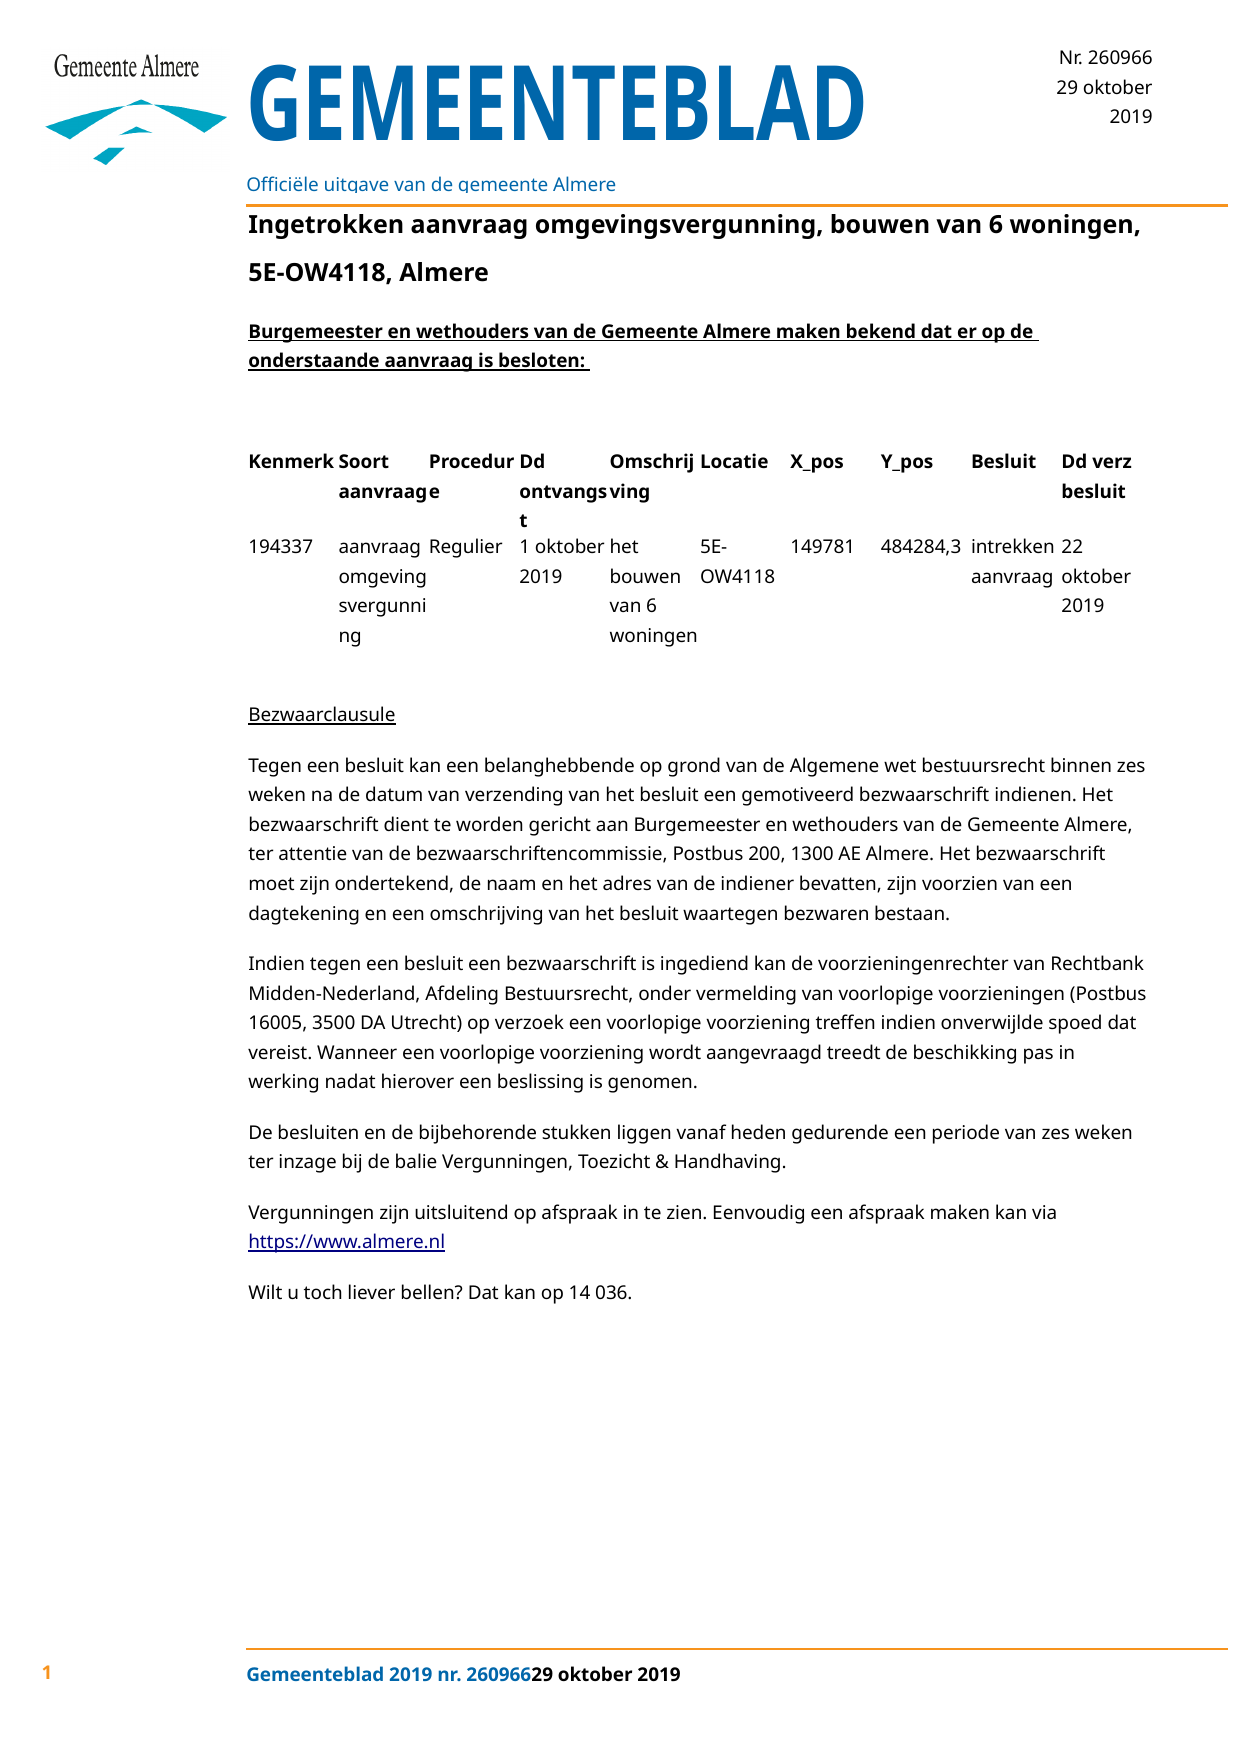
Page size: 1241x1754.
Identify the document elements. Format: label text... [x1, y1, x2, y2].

table_header Besluit [971, 449, 1061, 533]
text De besluiten en de bijbehorende stukken liggen vanaf heden gedurende een periode van zes weken ter inzage bij de balie Vergunningen, Toezicht & Handhaving. [248, 1119, 1152, 1174]
table_cell intrekken aanvraag [971, 533, 1061, 648]
table_header Dd ontvangst [519, 449, 609, 533]
table_header X_pos [790, 449, 881, 533]
table_header Y_pos [881, 449, 971, 533]
table_cell 149781 [790, 533, 881, 648]
table_header Procedure [429, 449, 519, 533]
table_header Dd verz besluit [1061, 449, 1152, 533]
text Bezwaarclausule [248, 701, 1152, 727]
table_cell 484284,3 [881, 533, 971, 648]
text Vergunningen zijn uitsluitend op afspraak in te zien. Eenvoudig een afspraak maken kan via https://www.almere.nl [248, 1199, 1152, 1254]
table_header Kenmerk [248, 449, 338, 533]
table_cell het bouwen van 6 woningen [609, 533, 700, 648]
table_cell 1 oktober 2019 [519, 533, 609, 648]
table_cell 194337 [248, 533, 338, 648]
table_header Omschrijving [609, 449, 700, 533]
table_header Soort aanvraag [338, 449, 429, 533]
text Tegen een besluit kan een belanghebbende op grond van de Algemene wet bestuursrecht binnen zes weken na de datum van verzending van het besluit een gemotiveerd bezwaarschrift indienen. Het bezwaarschrift dient te worden gericht aan Burgemeester en wethouders van de Gemeente Almere, ter attentie van de bezwaarschriftencommissie, Postbus 200, 1300 AE Almere. Het bezwaarschrift moet zijn ondertekend, de naam en het adres van de indiener bevatten, zijn voorzien van een dagtekening en een omschrijving van het besluit waartegen bezwaren bestaan. [248, 752, 1152, 926]
text Ingetrokken aanvraag omgevingsvergunning, bouwen van 6 woningen, 5E-OW4118, Almere [248, 207, 1152, 288]
text Burgemeester en wethouders van de Gemeente Almere maken bekend dat er op de onderstaande aanvraag is besloten: [248, 318, 1152, 373]
table_cell Regulier [429, 533, 519, 648]
table_cell aanvraag omgevingsvergunning [338, 533, 429, 648]
table_cell 22 oktober 2019 [1061, 533, 1152, 648]
picture [41, 47, 231, 172]
text Wilt u toch liever bellen? Dat kan op 14 036. [248, 1279, 1152, 1305]
text Indien tegen een besluit een bezwaarschrift is ingediend kan de voorzieningenrechter van Rechtbank Midden-Nederland, Afdeling Bestuursrecht, onder vermelding van voorlopige voorzieningen (Postbus 16005, 3500 DA Utrecht) op verzoek een voorlopige voorziening treffen indien onverwijlde spoed dat vereist. Wanneer een voorlopige voorziening wordt aangevraagd treedt de beschikking pas in werking nadat hierover een beslissing is genomen. [248, 950, 1152, 1094]
table_cell 5E-OW4118 [700, 533, 790, 648]
table_header Locatie [700, 449, 790, 533]
